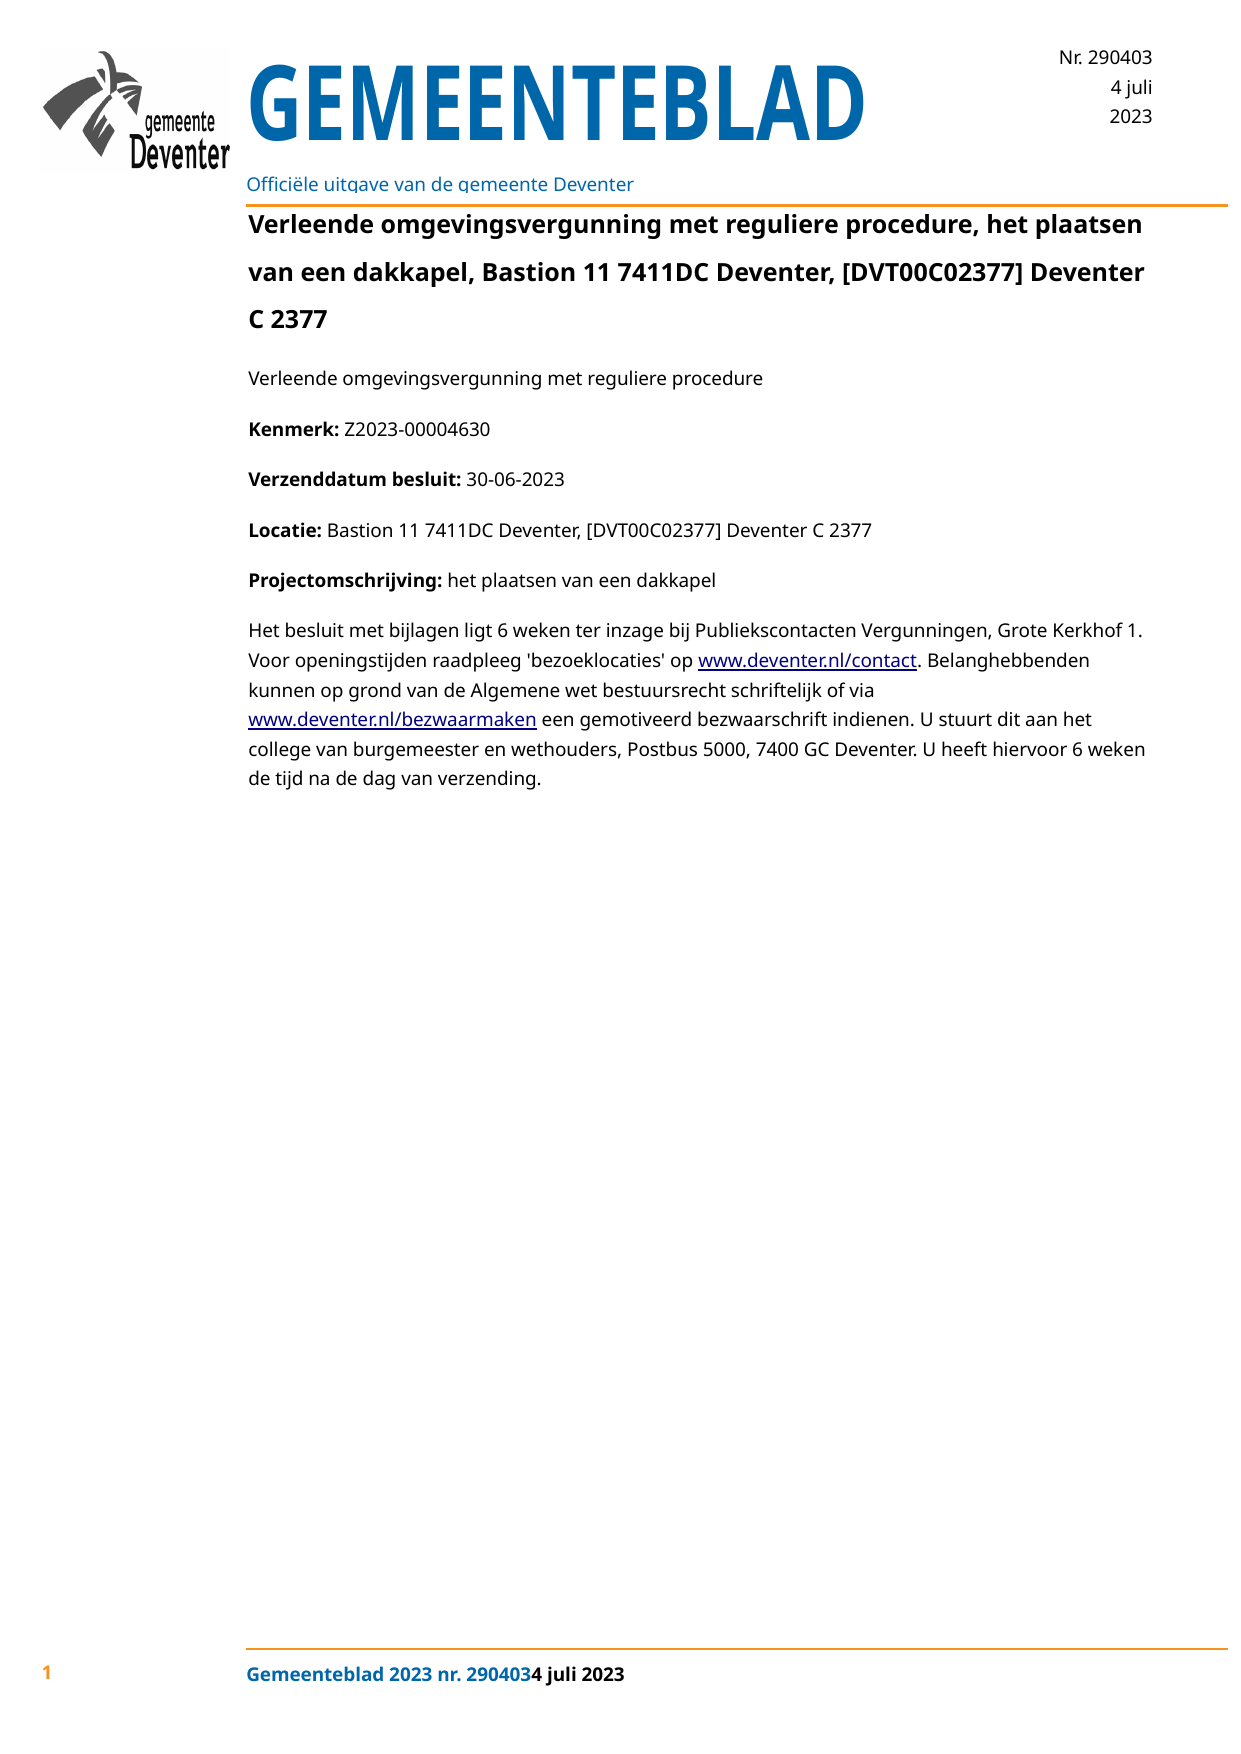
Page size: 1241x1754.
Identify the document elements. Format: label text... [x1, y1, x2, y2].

text Verleende omgevingsvergunning met reguliere procedure [248, 366, 1152, 391]
text Verleende omgevingsvergunning met reguliere procedure, het plaatsen van een dakkapel, Bastion 11 7411DC Deventer, [DVT00C02377] Deventer C 2377 [248, 207, 1152, 336]
text Kenmerk: Z2023-00004630 [248, 416, 1152, 442]
picture [41, 47, 231, 172]
text Het besluit met bijlagen ligt 6 weken ter inzage bij Publiekscontacten Vergunningen, Grote Kerkhof 1. Voor openingstijden raadpleeg 'bezoeklocaties' op www.deventer.nl/contact. Belanghebbenden kunnen op grond van de Algemene wet bestuursrecht schriftelijk of via www.deventer.nl/bezwaarmaken een gemotiveerd bezwaarschrift indienen. U stuurt dit aan het college van burgemeester en wethouders, Postbus 5000, 7400 GC Deventer. U heeft hiervoor 6 weken de tijd na de dag van verzending. [248, 618, 1152, 791]
text Verzenddatum besluit: 30-06-2023 [248, 466, 1152, 492]
text Projectomschrijving: het plaatsen van een dakkapel [248, 567, 1152, 593]
text Locatie: Bastion 11 7411DC Deventer, [DVT00C02377] Deventer C 2377 [248, 517, 1152, 542]
